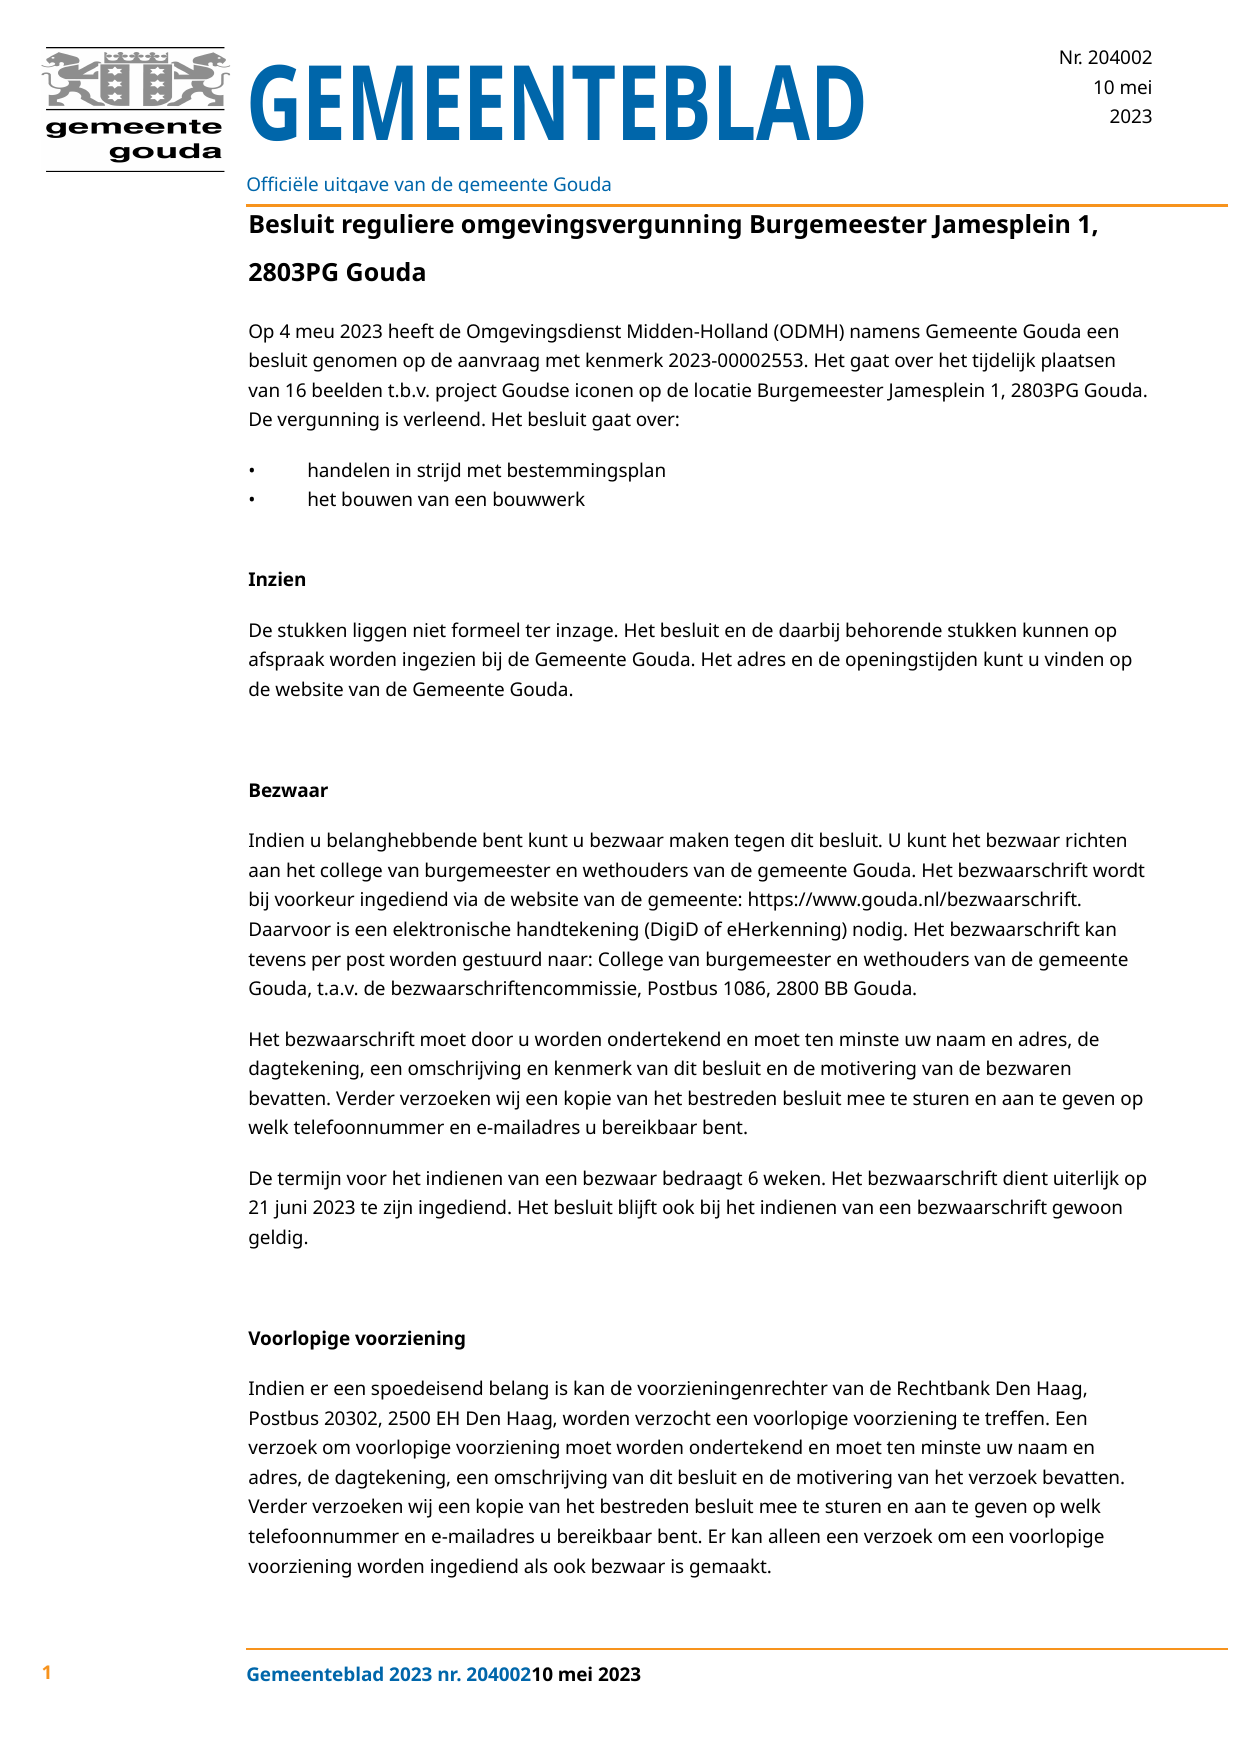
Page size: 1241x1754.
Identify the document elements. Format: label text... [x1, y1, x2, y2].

text Indien u belanghebbende bent kunt u bezwaar maken tegen dit besluit. U kunt het bezwaar richten aan het college van burgemeester en wethouders van de gemeente Gouda. Het bezwaarschrift wordt bij voorkeur ingediend via de website van de gemeente: https://www.gouda.nl/bezwaarschrift. Daarvoor is een elektronische handtekening (DigiD of eHerkenning) nodig. Het bezwaarschrift kan tevens per post worden gestuurd naar: College van burgemeester en wethouders van de gemeente Gouda, t.a.v. de bezwaarschriftencommissie, Postbus 1086, 2800 BB Gouda. [248, 827, 1152, 1001]
text De stukken liggen niet formeel ter inzage. Het besluit en de daarbij behorende stukken kunnen op afspraak worden ingezien bij de Gemeente Gouda. Het adres en de openingstijden kunt u vinden op de website van de Gemeente Gouda. [248, 617, 1152, 702]
text Besluit reguliere omgevingsvergunning Burgemeester Jamesplein 1, 2803PG Gouda [248, 207, 1152, 288]
text Voorlopige voorziening [248, 1325, 1152, 1351]
text De termijn voor het indienen van een bezwaar bedraagt 6 weken. Het bezwaarschrift dient uiterlijk op 21 juni 2023 te zijn ingediend. Het besluit blijft ook bij het indienen van een bezwaarschrift gewoon geldig. [248, 1165, 1152, 1250]
picture [41, 47, 231, 172]
text Inzien [248, 567, 1152, 592]
text Op 4 meu 2023 heeft de Omgevingsdienst Midden-Holland (ODMH) namens Gemeente Gouda een besluit genomen op de aanvraag met kenmerk 2023-00002553. Het gaat over het tijdelijk plaatsen van 16 beelden t.b.v. project Goudse iconen op de locatie Burgemeester Jamesplein 1, 2803PG Gouda. De vergunning is verleend. Het besluit gaat over: [248, 318, 1152, 432]
list het bouwen van een bouwwerk [248, 487, 1152, 512]
text Indien er een spoedeisend belang is kan de voorzieningenrechter van de Rechtbank Den Haag, Postbus 20302, 2500 EH Den Haag, worden verzocht een voorlopige voorziening te treffen. Een verzoek om voorlopige voorziening moet worden ondertekend en moet ten minste uw naam en adres, de dagtekening, een omschrijving van dit besluit en de motivering van het verzoek bevatten. Verder verzoeken wij een kopie van het bestreden besluit mee te sturen en aan te geven op welk telefoonnummer en e-mailadres u bereikbaar bent. Er kan alleen een verzoek om een voorlopige voorziening worden ingediend als ook bezwaar is gemaakt. [248, 1375, 1152, 1579]
text Het bezwaarschrift moet door u worden ondertekend en moet ten minste uw naam en adres, de dagtekening, een omschrijving en kenmerk van dit besluit en de motivering van de bezwaren bevatten. Verder verzoeken wij een kopie van het bestreden besluit mee te sturen en aan te geven op welk telefoonnummer en e-mailadres u bereikbaar bent. [248, 1026, 1152, 1140]
list handelen in strijd met bestemmingsplan [248, 457, 1152, 483]
text Bezwaar [248, 777, 1152, 803]
